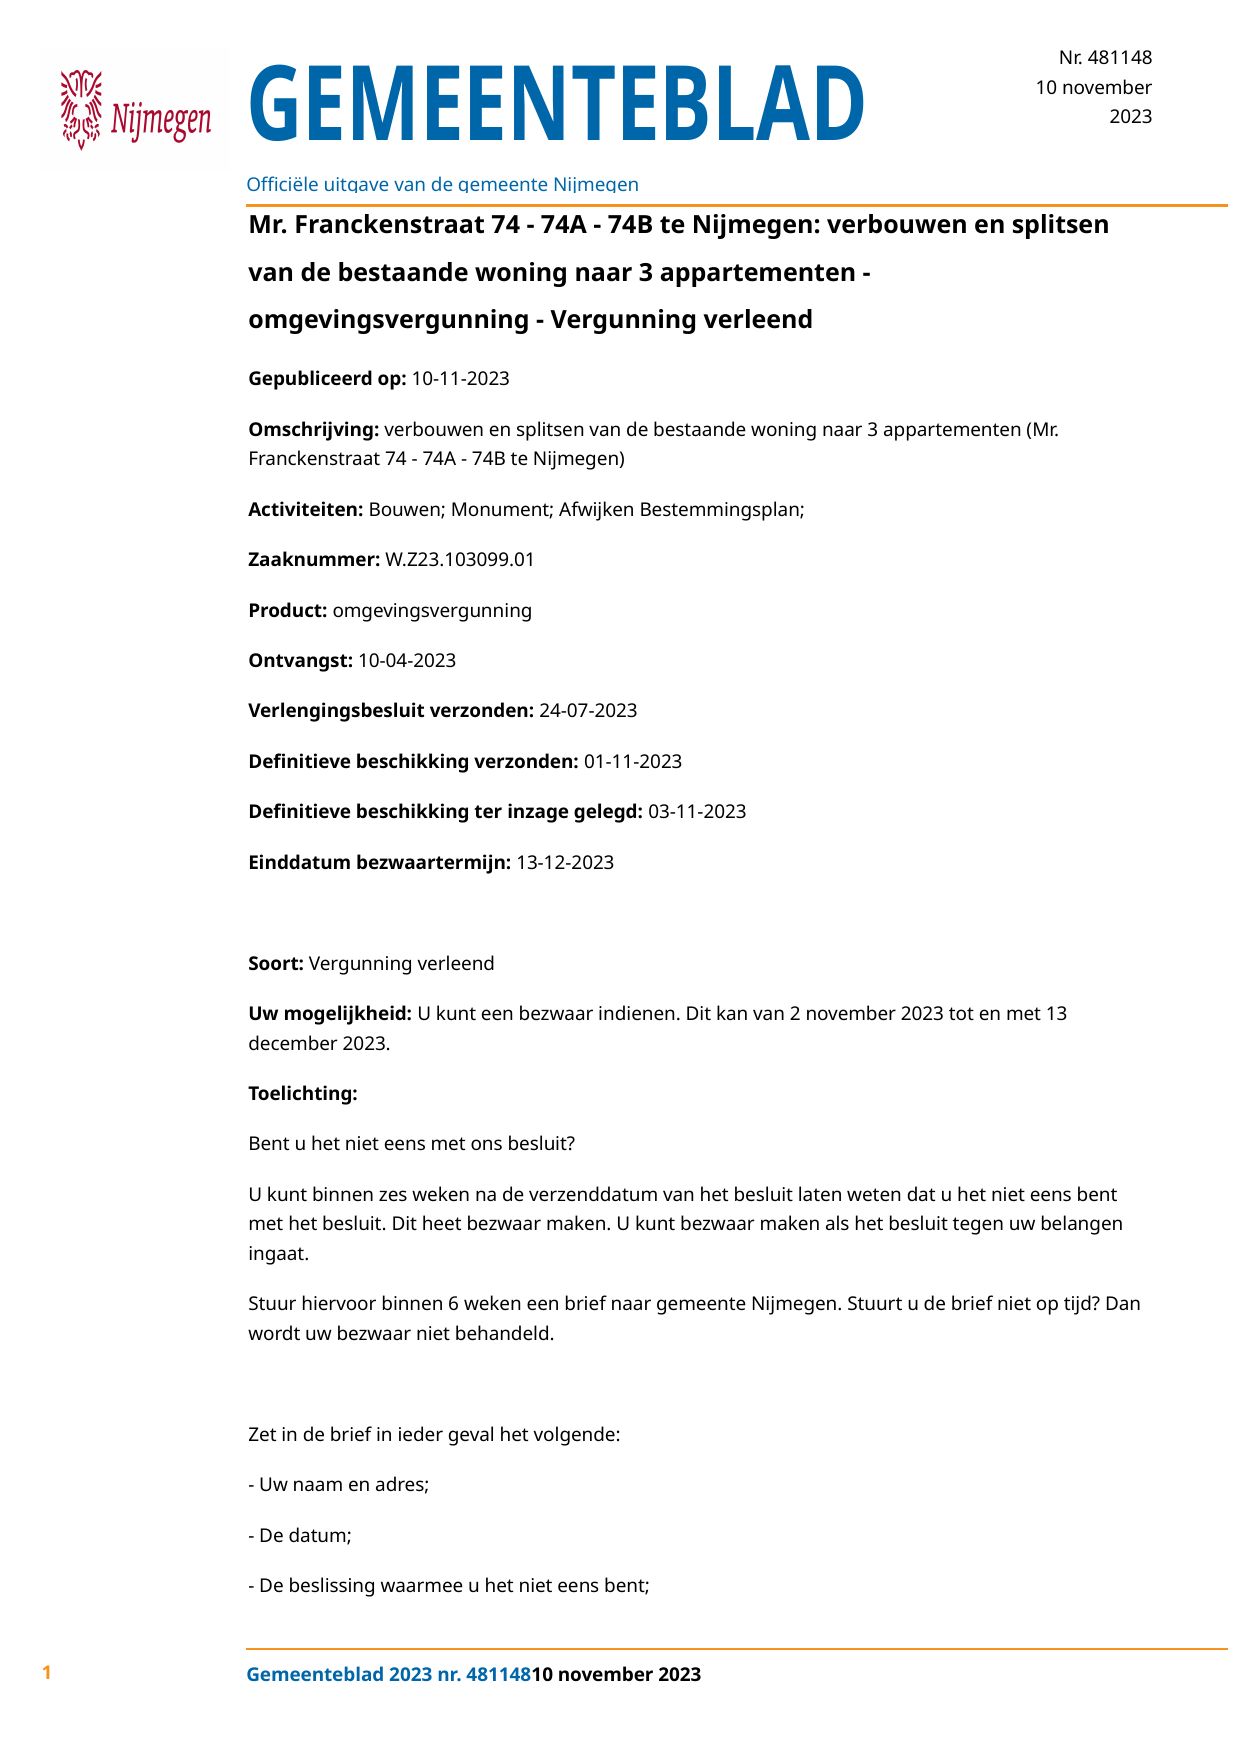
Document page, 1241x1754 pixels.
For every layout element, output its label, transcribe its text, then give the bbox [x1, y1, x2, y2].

text Gepubliceerd op: 10-11-2023 [248, 366, 1152, 391]
text Ontvangst: 10-04-2023 [248, 647, 1152, 673]
text Verlengingsbesluit verzonden: 24-07-2023 [248, 698, 1152, 723]
text Soort: Vergunning verleend [248, 950, 1152, 975]
text Activiteiten: Bouwen; Monument; Afwijken Bestemmingsplan; [248, 496, 1152, 522]
picture [41, 47, 231, 172]
text Zet in de brief in ieder geval het volgende: [248, 1421, 1152, 1447]
text Toelichting: [248, 1080, 1152, 1106]
text - De datum; [248, 1522, 1152, 1547]
text Omschrijving: verbouwen en splitsen van de bestaande woning naar 3 appartementen (Mr. Franckenstraat 74 - 74A - 74B te Nijmegen) [248, 416, 1152, 471]
text - De beslissing waarmee u het niet eens bent; [248, 1572, 1152, 1598]
text U kunt binnen zes weken na de verzenddatum van het besluit laten weten dat u het niet eens bent met het besluit. Dit heet bezwaar maken. U kunt bezwaar maken als het besluit tegen uw belangen ingaat. [248, 1181, 1152, 1266]
text Bent u het niet eens met ons besluit? [248, 1131, 1152, 1156]
text Definitieve beschikking verzonden: 01-11-2023 [248, 748, 1152, 774]
text Product: omgevingsvergunning [248, 597, 1152, 622]
text Einddatum bezwaartermijn: 13-12-2023 [248, 849, 1152, 874]
text - Uw naam en adres; [248, 1471, 1152, 1497]
text Uw mogelijkheid: U kunt een bezwaar indienen. Dit kan van 2 november 2023 tot en met 13 december 2023. [248, 1000, 1152, 1055]
text Zaaknummer: W.Z23.103099.01 [248, 546, 1152, 572]
text Mr. Franckenstraat 74 - 74A - 74B te Nijmegen: verbouwen en splitsen van de bestaande woning naar 3 appartementen - omgevingsvergunning - Vergunning verleend [248, 207, 1152, 336]
text Stuur hiervoor binnen 6 weken een brief naar gemeente Nijmegen. Stuurt u de brief niet op tijd? Dan wordt uw bezwaar niet behandeld. [248, 1291, 1152, 1346]
text Definitieve beschikking ter inzage gelegd: 03-11-2023 [248, 798, 1152, 824]
